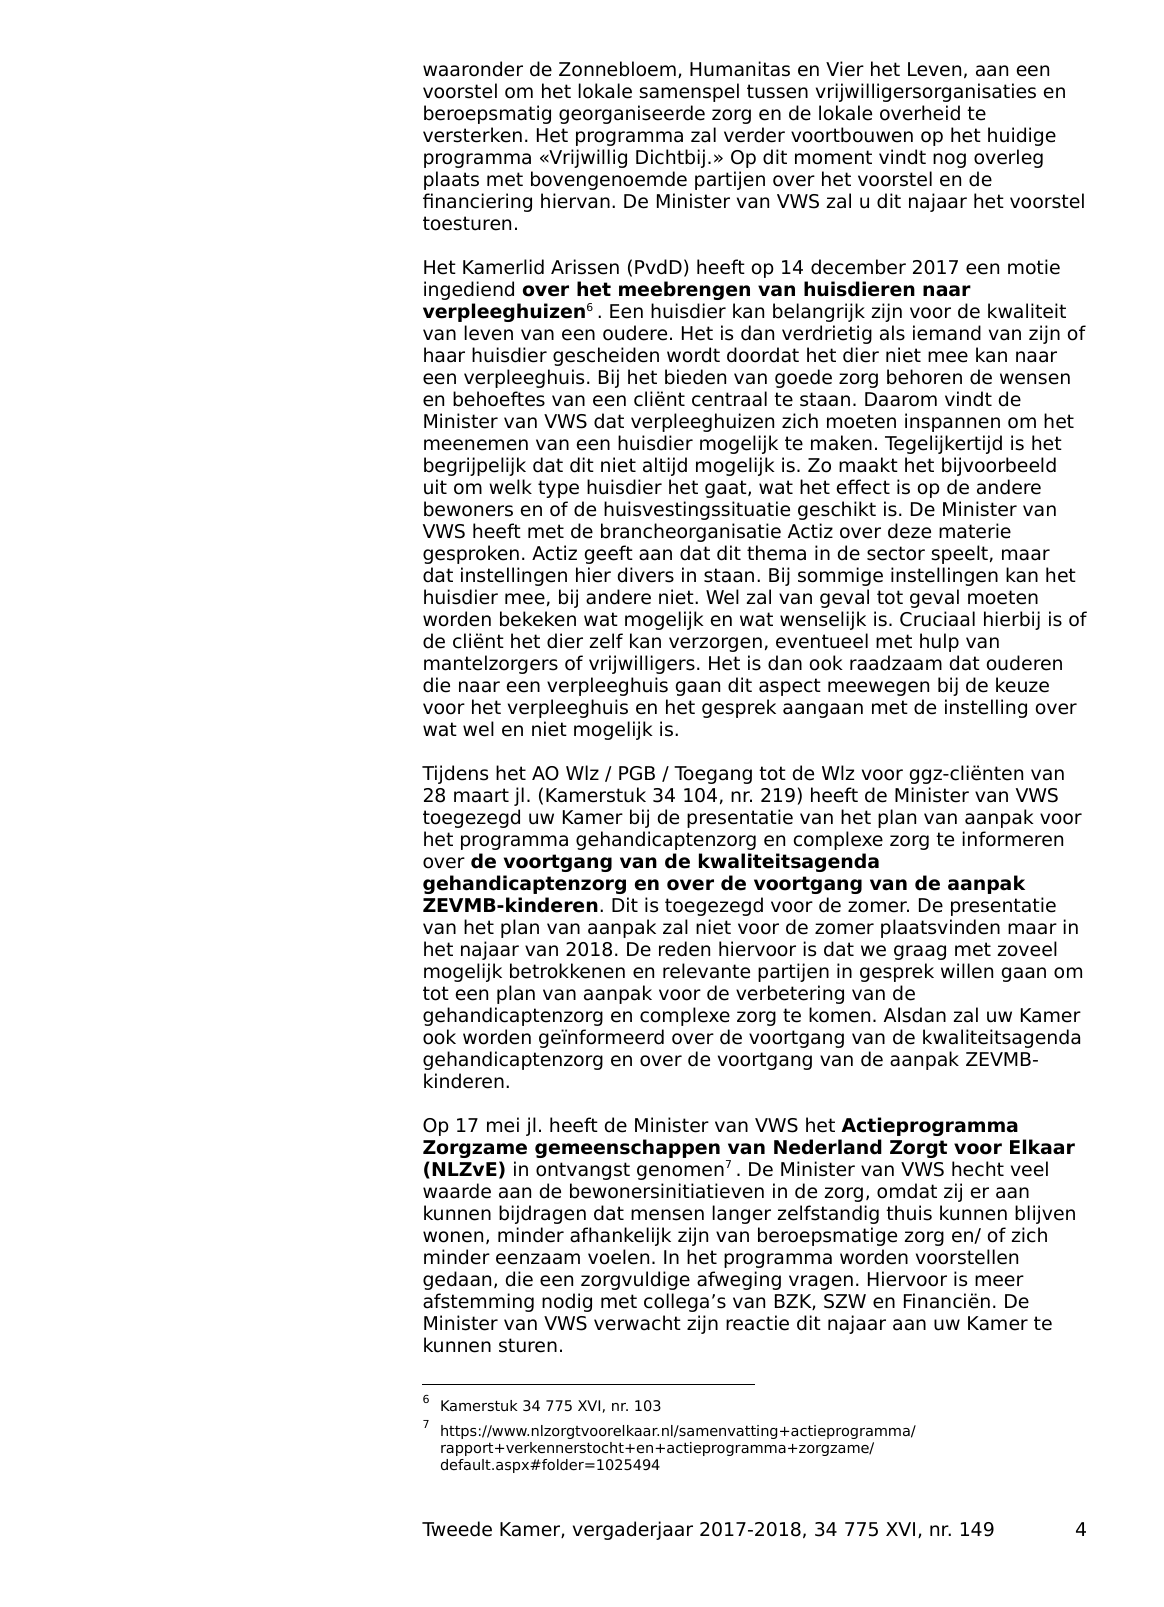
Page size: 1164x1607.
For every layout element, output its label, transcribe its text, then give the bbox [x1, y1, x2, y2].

text Het Kamerlid Arissen (PvdD) heeft op 14 december 2017 een motie ingediend over het meebrengen van huisdieren naar verpleeghuizen. Een huisdier kan belangrijk zijn voor de kwaliteit van leven van een oudere. Het is dan verdrietig als iemand van zijn of haar huisdier gescheiden wordt doordat het dier niet mee kan naar een verpleeghuis. Bij het bieden van goede zorg behoren de wensen en behoeftes van een cliënt centraal te staan. Daarom vindt de Minister van VWS dat verpleeghuizen zich moeten inspannen om het meenemen van een huisdier mogelijk te maken. Tegelijkertijd is het begrijpelijk dat dit niet altijd mogelijk is. Zo maakt het bijvoorbeeld uit om welk type huisdier het gaat, wat het effect is op de andere bewoners en of de huisvestingssituatie geschikt is. De Minister van VWS heeft met de brancheorganisatie Actiz over deze materie gesproken. Actiz geeft aan dat dit thema in de sector speelt, maar dat instellingen hier divers in staan. Bij sommige instellingen kan het huisdier mee, bij andere niet. Wel zal van geval tot geval moeten worden bekeken wat mogelijk en wat wenselijk is. Cruciaal hierbij is of de cliënt het dier zelf kan verzorgen, eventueel met hulp van mantelzorgers of vrijwilligers. Het is dan ook raadzaam dat ouderen die naar een verpleeghuis gaan dit aspect meewegen bij de keuze voor het verpleeghuis en het gesprek aangaan met de instelling over wat wel en niet mogelijk is. [422, 257, 1087, 741]
text Kamerstuk 34 775 XVI, nr. 103 [422, 1393, 1087, 1416]
text Tijdens het AO Wlz / PGB / Toegang tot de Wlz voor ggz-cliënten van 28 maart jl. (Kamerstuk 34 104, nr. 219) heeft de Minister van VWS toegezegd uw Kamer bij de presentatie van het plan van aanpak voor het programma gehandicaptenzorg en complexe zorg te informeren over de voortgang van de kwaliteitsagenda gehandicaptenzorg en over de voortgang van de aanpak ZEVMB-kinderen. Dit is toegezegd voor de zomer. De presentatie van het plan van aanpak zal niet voor de zomer plaatsvinden maar in het najaar van 2018. De reden hiervoor is dat we graag met zoveel mogelijk betrokkenen en relevante partijen in gesprek willen gaan om tot een plan van aanpak voor de verbetering van de gehandicaptenzorg en complexe zorg te komen. Alsdan zal uw Kamer ook worden geïnformeerd over de voortgang van de kwaliteitsagenda gehandicaptenzorg en over de voortgang van de aanpak ZEVMB-kinderen. [422, 763, 1087, 1092]
text https://www.nlzorgtvoorelkaar.nl/samenvatting+actieprogramma/rapport+verkennerstocht+en+actieprogramma+zorgzame/default.aspx#folder=1025494 [422, 1418, 1087, 1474]
text waaronder de Zonnebloem, Humanitas en Vier het Leven, aan een voorstel om het lokale samenspel tussen vrijwilligersorganisaties en beroepsmatig georganiseerde zorg en de lokale overheid te versterken. Het programma zal verder voortbouwen op het huidige programma «Vrijwillig Dichtbij.» Op dit moment vindt nog overleg plaats met bovengenoemde partijen over het voorstel en de financiering hiervan. De Minister van VWS zal u dit najaar het voorstel toesturen. [422, 59, 1087, 235]
text Op 17 mei jl. heeft de Minister van VWS het Actieprogramma Zorgzame gemeenschappen van Nederland Zorgt voor Elkaar (NLZvE) in ontvangst genomen. De Minister van VWS hecht veel waarde aan de bewonersinitiatieven in de zorg, omdat zij er aan kunnen bijdragen dat mensen langer zelfstandig thuis kunnen blijven wonen, minder afhankelijk zijn van beroepsmatige zorg en/ of zich minder eenzaam voelen. In het programma worden voorstellen gedaan, die een zorgvuldige afweging vragen. Hiervoor is meer afstemming nodig met collega’s van BZK, SZW en Financiën. De Minister van VWS verwacht zijn reactie dit najaar aan uw Kamer te kunnen sturen. [422, 1115, 1087, 1356]
